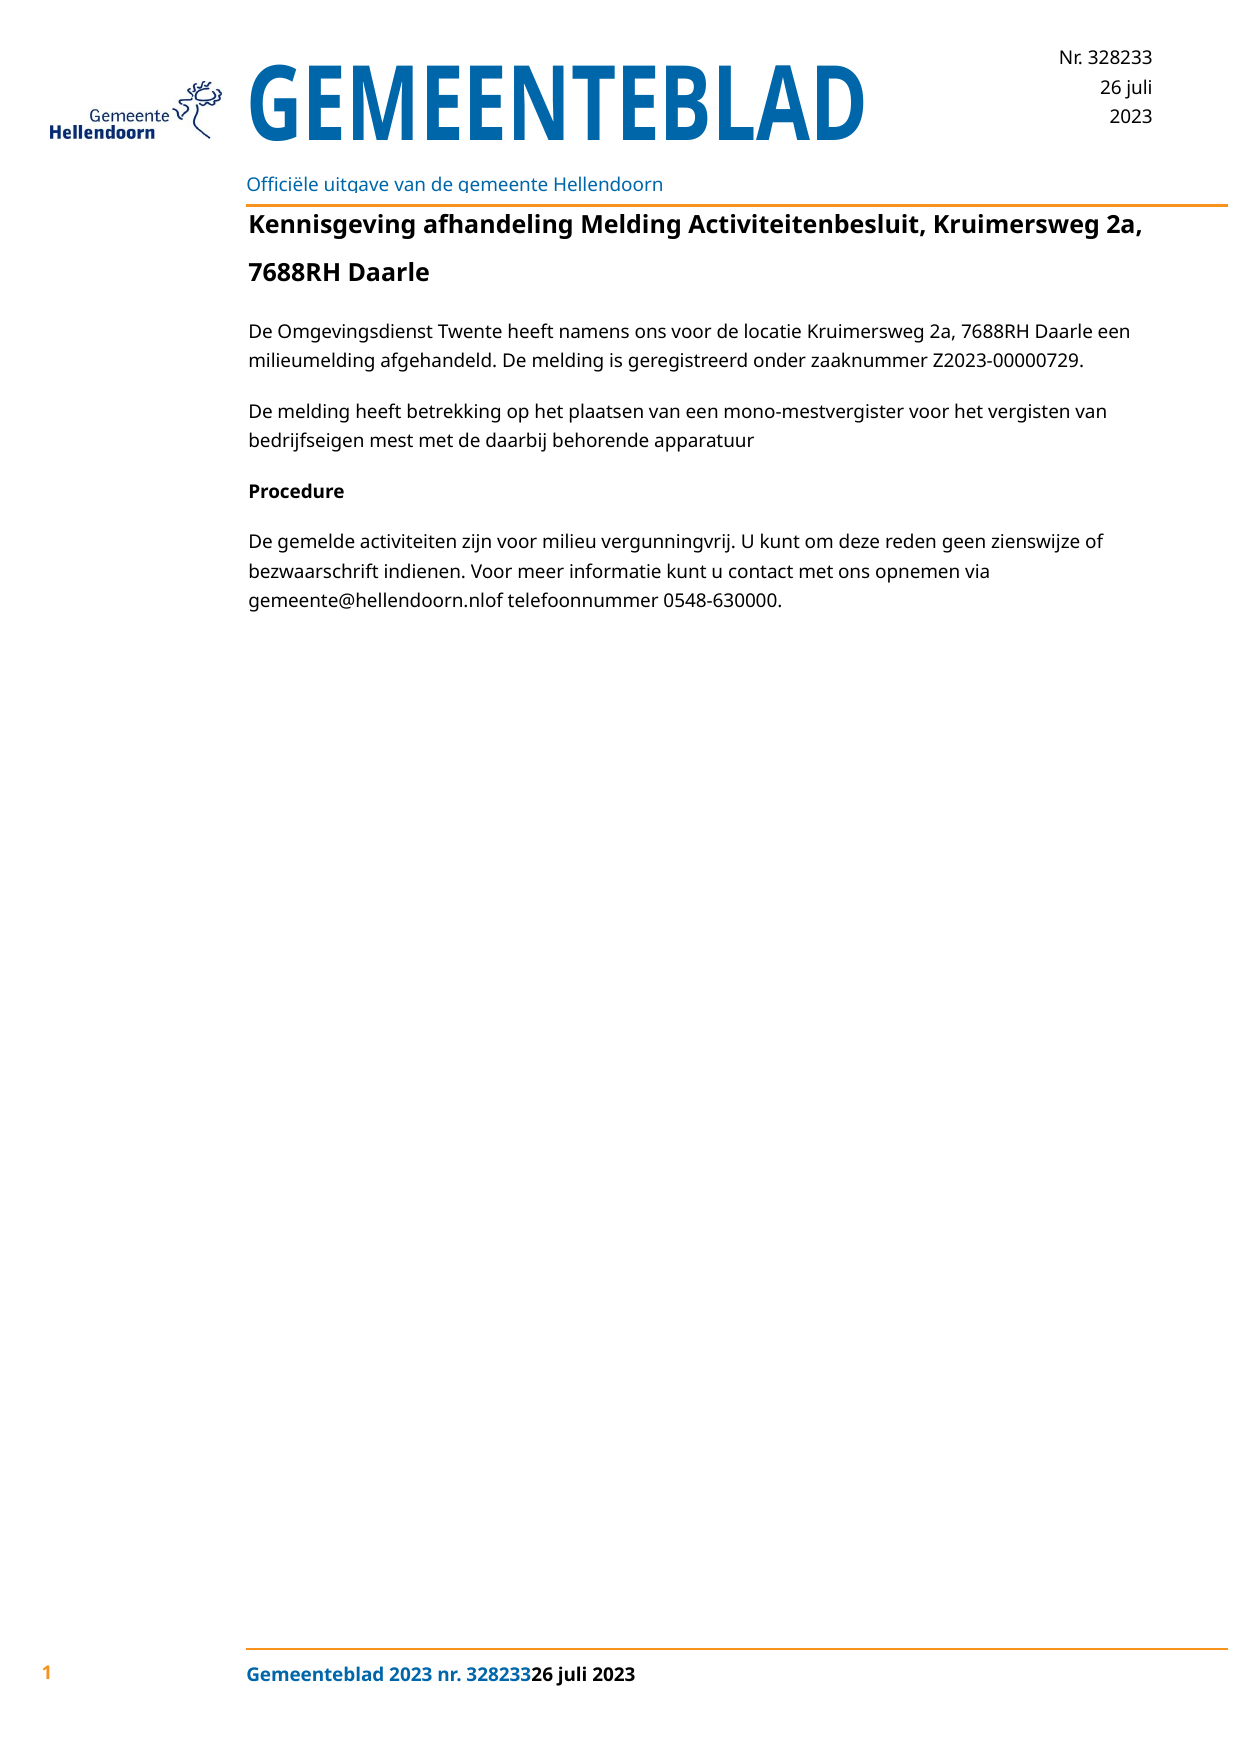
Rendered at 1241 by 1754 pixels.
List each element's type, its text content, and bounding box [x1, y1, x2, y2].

text De melding heeft betrekking op het plaatsen van een mono-mestvergister voor het vergisten van bedrijfseigen mest met de daarbij behorende apparatuur [248, 398, 1152, 453]
text De gemelde activiteiten zijn voor milieu vergunningvrij. U kunt om deze reden geen zienswijze of bezwaarschrift indienen. Voor meer informatie kunt u contact met ons opnemen via gemeente@hellendoorn.nlof telefoonnummer 0548-630000. [248, 528, 1152, 613]
text De Omgevingsdienst Twente heeft namens ons voor de locatie Kruimersweg 2a, 7688RH Daarle een milieumelding afgehandeld. De melding is geregistreerd onder zaaknummer Z2023-00000729. [248, 318, 1152, 373]
picture [41, 47, 231, 172]
text Kennisgeving afhandeling Melding Activiteitenbesluit, Kruimersweg 2a, 7688RH Daarle [248, 207, 1152, 288]
text Procedure [248, 478, 1152, 504]
